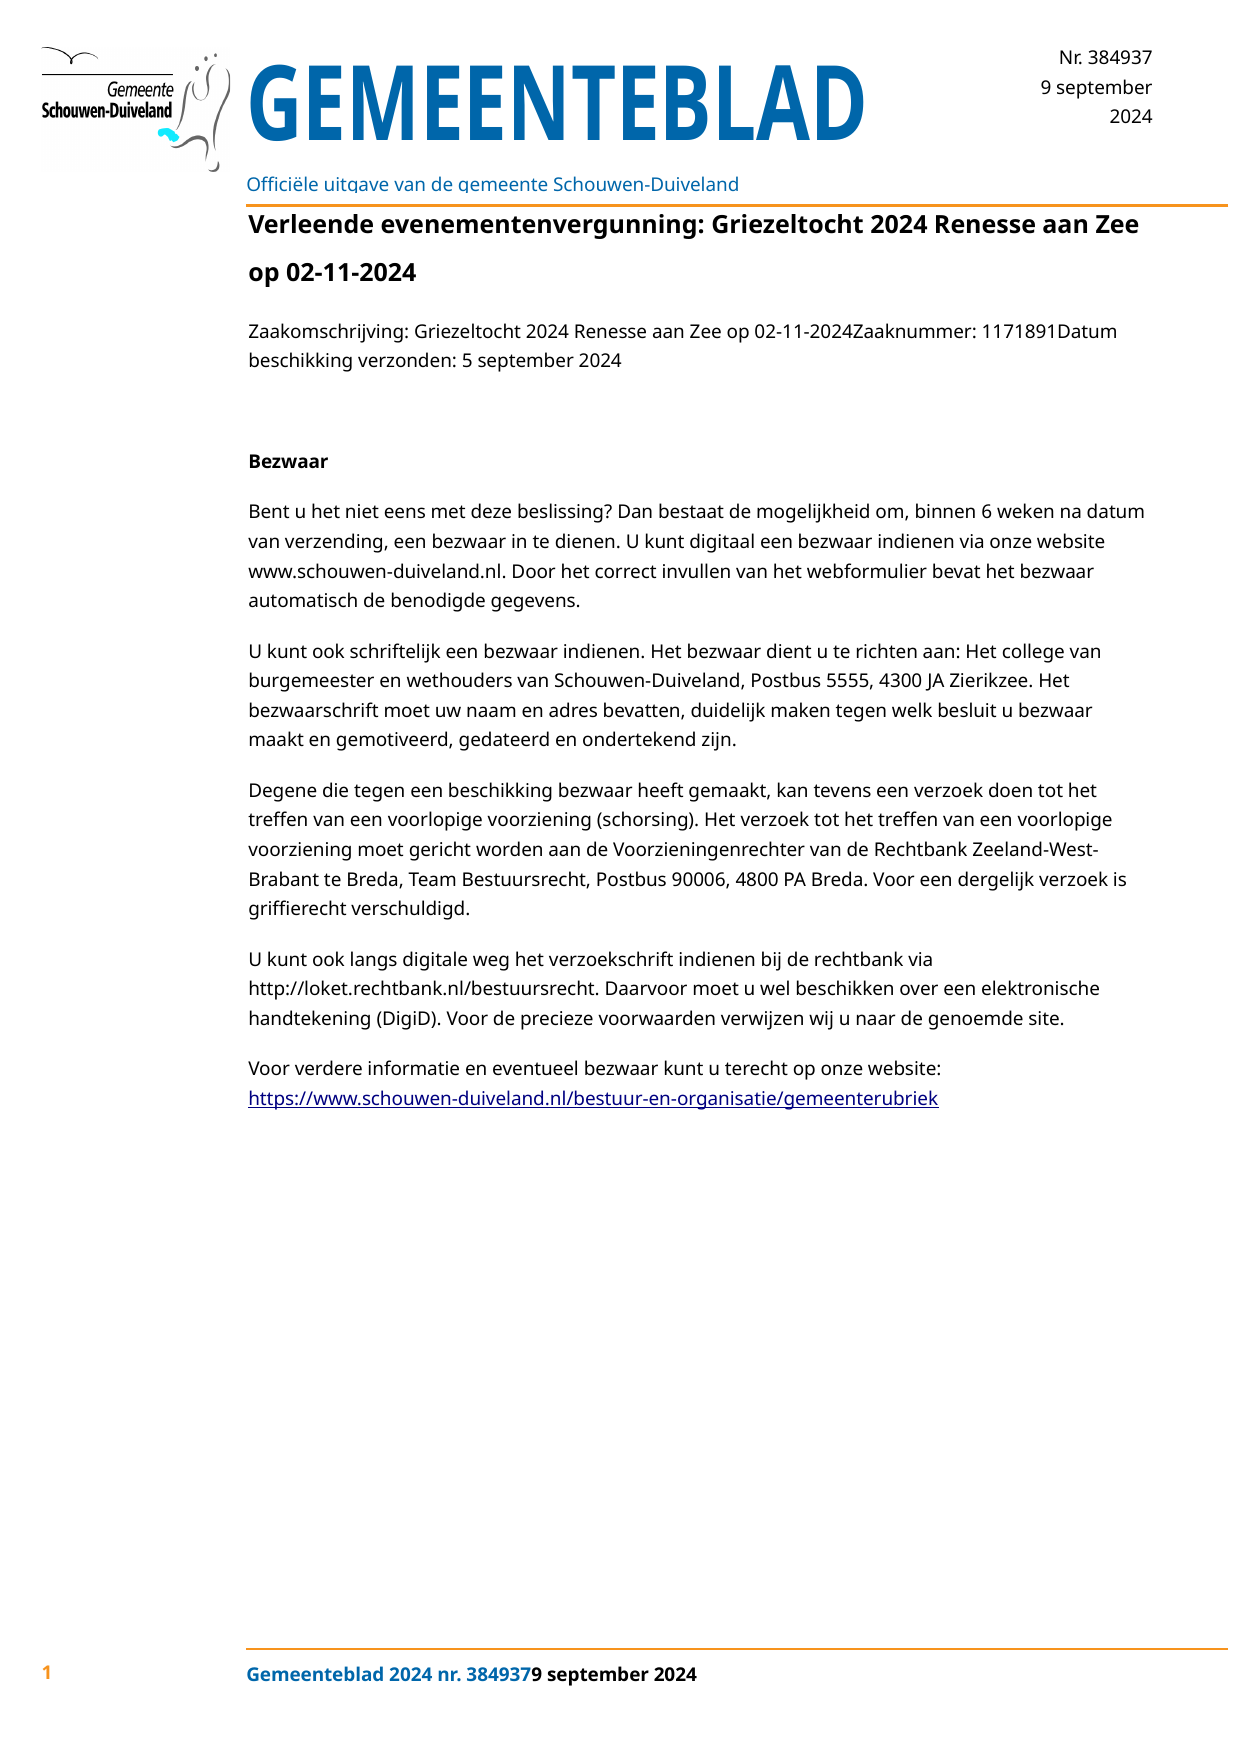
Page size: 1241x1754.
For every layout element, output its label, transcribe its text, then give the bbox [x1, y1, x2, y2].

text Degene die tegen een beschikking bezwaar heeft gemaakt, kan tevens een verzoek doen tot het treffen van een voorlopige voorziening (schorsing). Het verzoek tot het treffen van een voorlopige voorziening moet gericht worden aan de Voorzieningenrechter van de Rechtbank Zeeland-West-Brabant te Breda, Team Bestuursrecht, Postbus 90006, 4800 PA Breda. Voor een dergelijk verzoek is griffierecht verschuldigd. [248, 777, 1152, 921]
text U kunt ook langs digitale weg het verzoekschrift indienen bij de rechtbank via http://loket.rechtbank.nl/bestuursrecht. Daarvoor moet u wel beschikken over een elektronische handtekening (DigiD). Voor de precieze voorwaarden verwijzen wij u naar de genoemde site. [248, 946, 1152, 1031]
text Verleende evenementenvergunning: Griezeltocht 2024 Renesse aan Zee op 02-11-2024 [248, 207, 1152, 288]
text Zaakomschrijving: Griezeltocht 2024 Renesse aan Zee op 02-11-2024Zaaknummer: 1171891Datum beschikking verzonden: 5 september 2024 [248, 318, 1152, 373]
text U kunt ook schriftelijk een bezwaar indienen. Het bezwaar dient u te richten aan: Het college van burgemeester en wethouders van Schouwen-Duiveland, Postbus 5555, 4300 JA Zierikzee. Het bezwaarschrift moet uw naam en adres bevatten, duidelijk maken tegen welk besluit u bezwaar maakt en gemotiveerd, gedateerd en ondertekend zijn. [248, 638, 1152, 752]
text Bezwaar [248, 448, 1152, 474]
text Voor verdere informatie en eventueel bezwaar kunt u terecht op onze website: https://www.schouwen-duiveland.nl/bestuur-en-organisatie/gemeenterubriek [248, 1055, 1152, 1111]
picture [41, 47, 231, 172]
text Bent u het niet eens met deze beslissing? Dan bestaat de mogelijkheid om, binnen 6 weken na datum van verzending, een bezwaar in te dienen. U kunt digitaal een bezwaar indienen via onze website www.schouwen-duiveland.nl. Door het correct invullen van het webformulier bevat het bezwaar automatisch de benodigde gegevens. [248, 499, 1152, 613]
